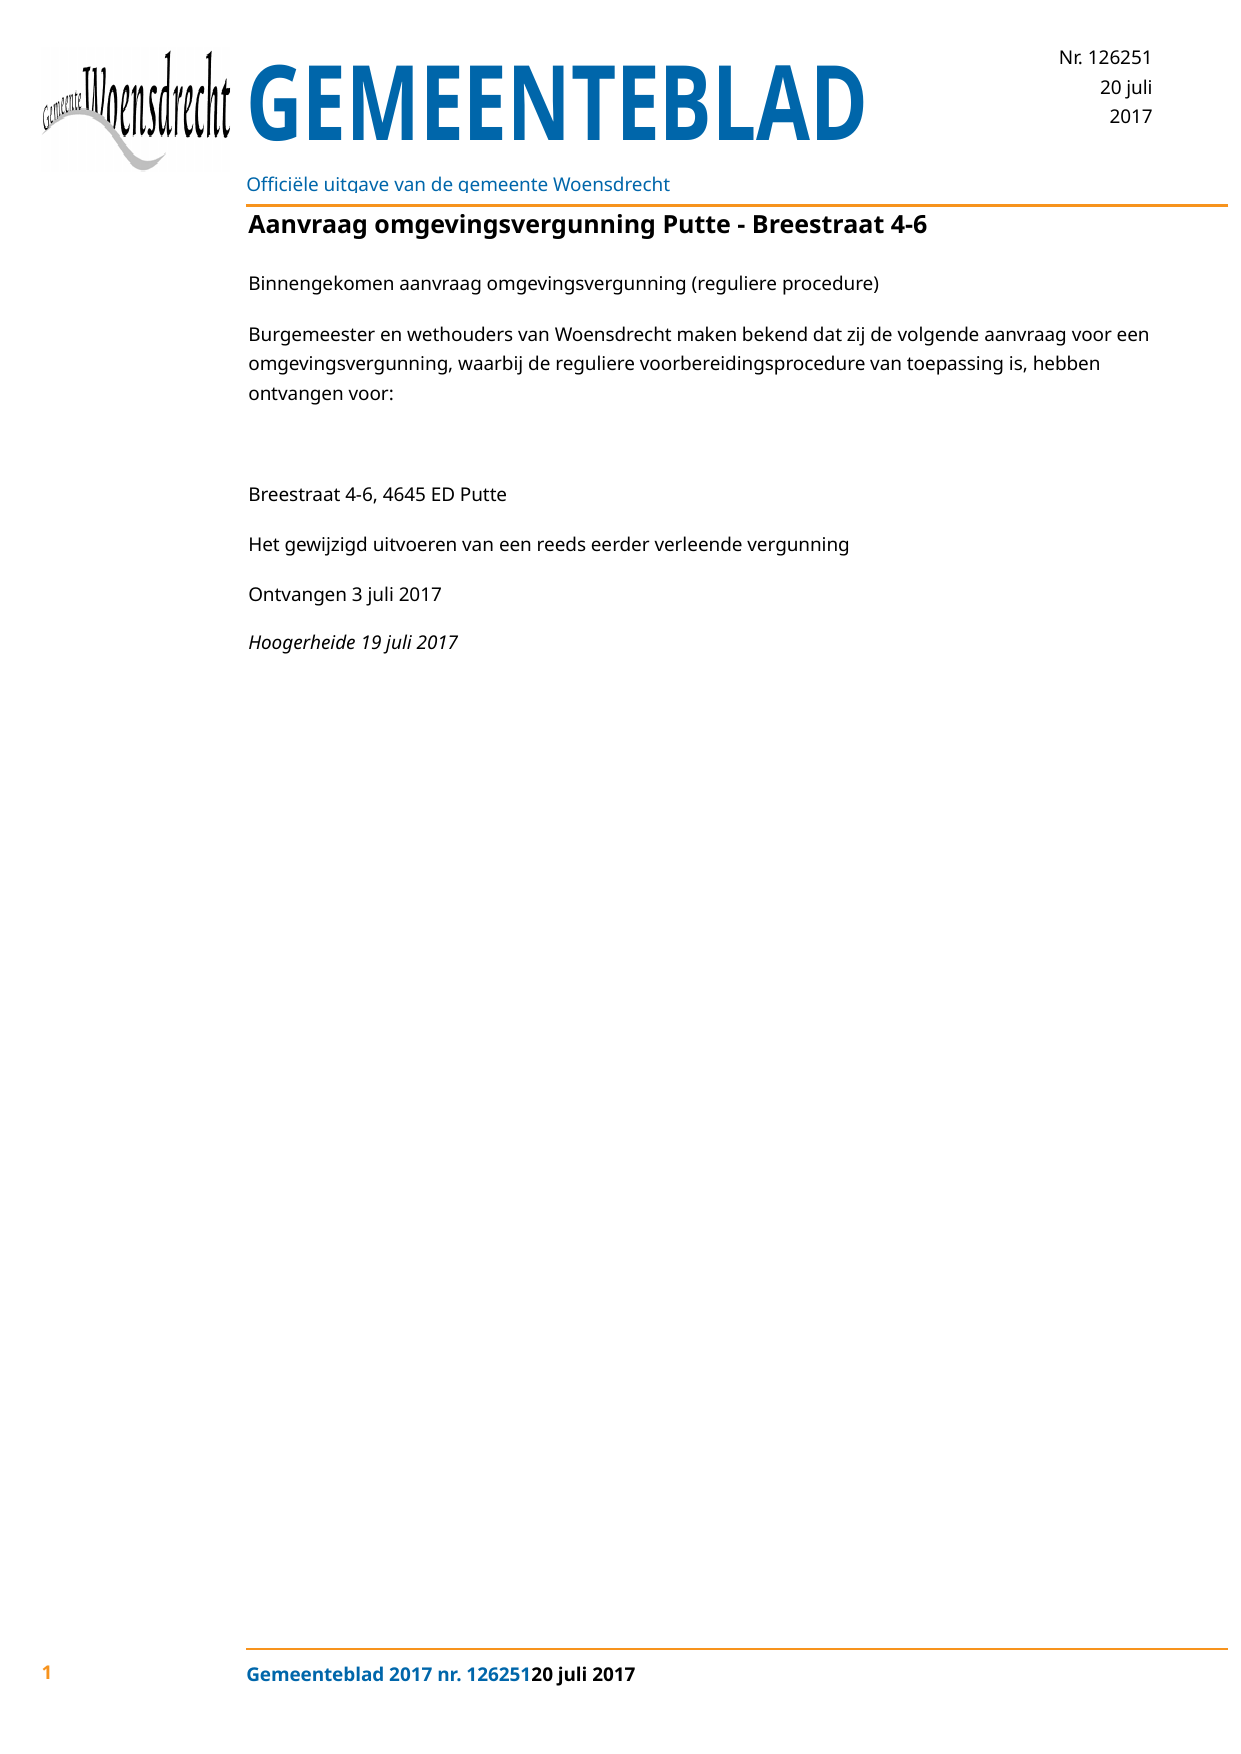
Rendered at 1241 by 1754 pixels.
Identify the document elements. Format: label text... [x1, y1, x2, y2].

text Hoogerheide 19 juli 2017 [248, 629, 1152, 655]
text Binnengekomen aanvraag omgevingsvergunning (reguliere procedure) [248, 270, 1152, 296]
text Breestraat 4-6, 4645 ED Putte [248, 481, 1152, 506]
text Ontvangen 3 juli 2017 [248, 582, 1152, 607]
picture [41, 47, 231, 172]
text Aanvraag omgevingsvergunning Putte - Breestraat 4-6 [248, 207, 1152, 241]
text Het gewijzigd uitvoeren van een reeds eerder verleende vergunning [248, 531, 1152, 557]
text Burgemeester en wethouders van Woensdrecht maken bekend dat zij de volgende aanvraag voor een omgevingsvergunning, waarbij de reguliere voorbereidingsprocedure van toepassing is, hebben ontvangen voor: [248, 321, 1152, 406]
